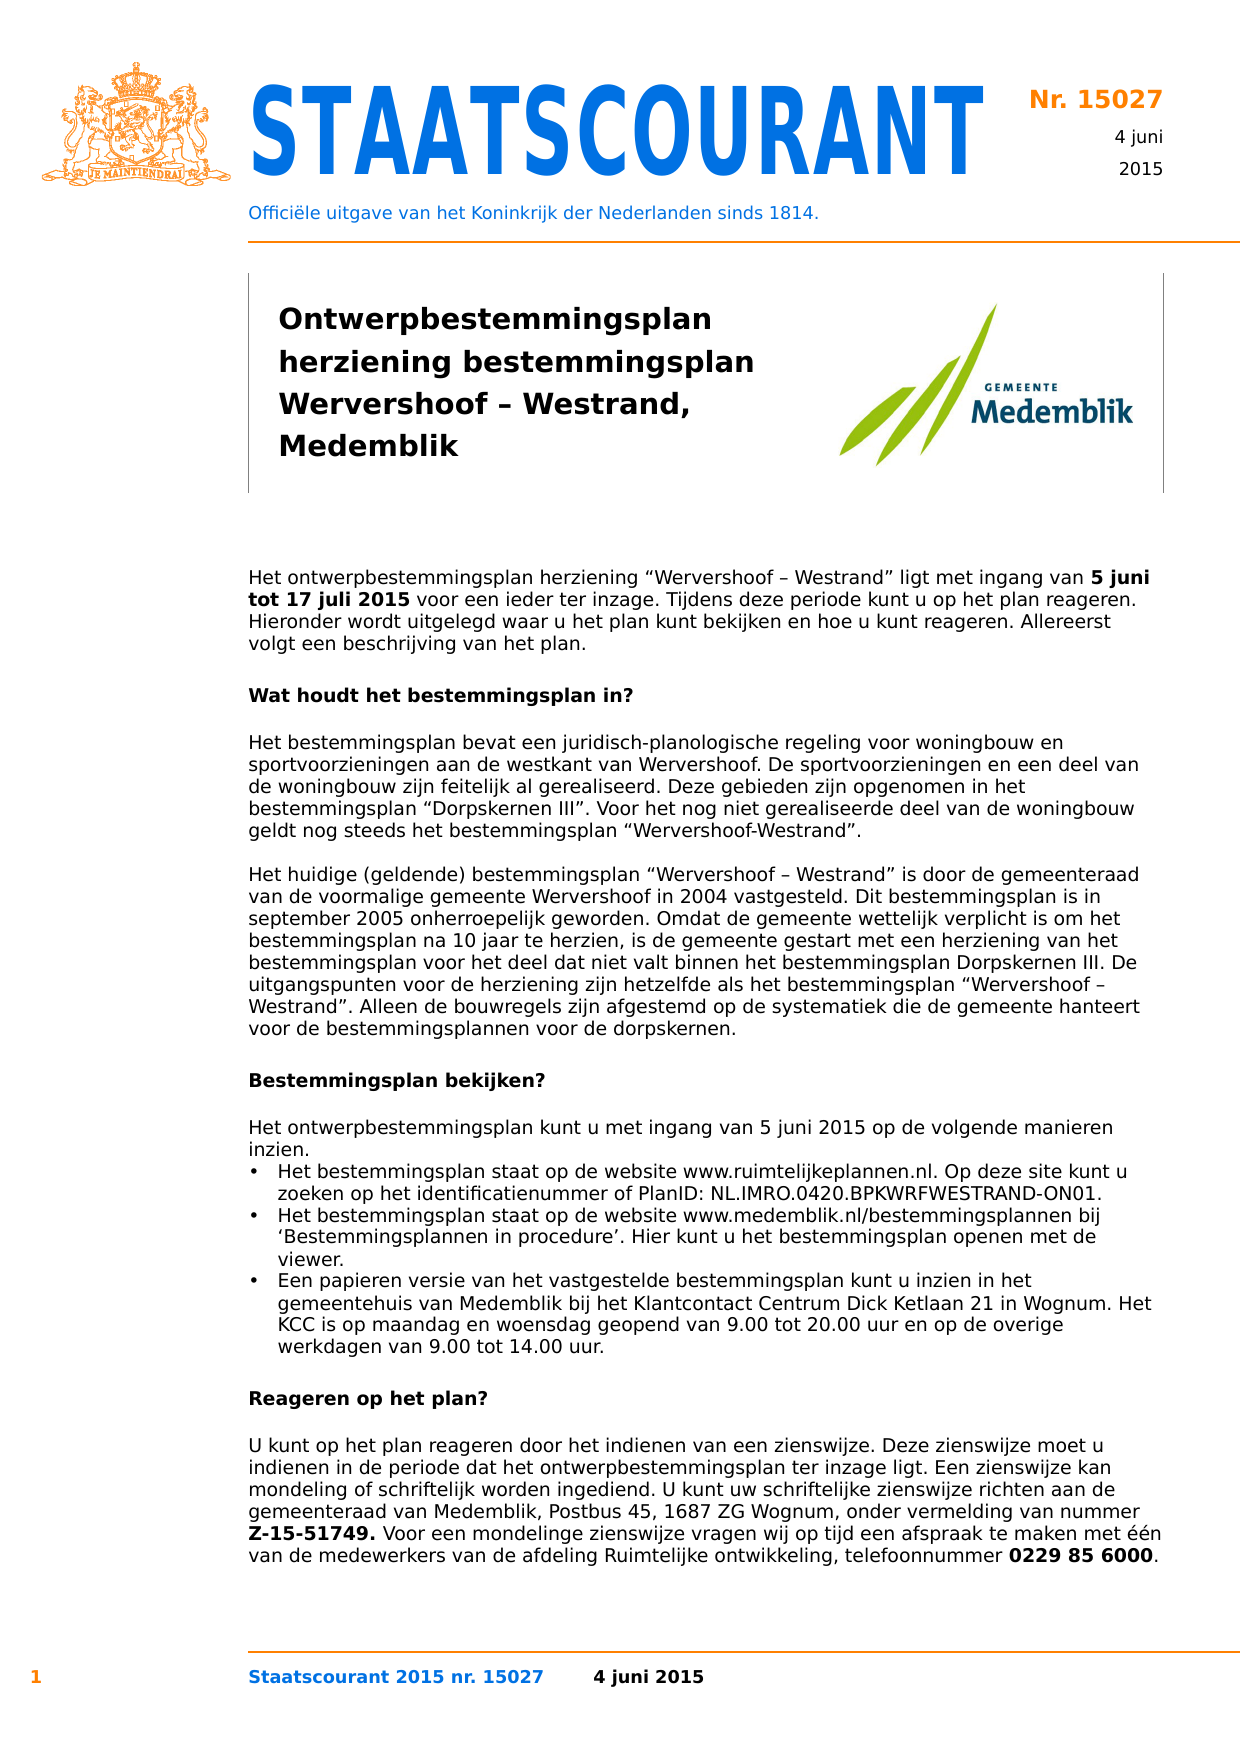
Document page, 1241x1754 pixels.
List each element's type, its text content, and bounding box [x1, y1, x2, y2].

table_cell 4 juni [998, 121, 1240, 153]
picture [41, 62, 231, 186]
text Het bestemmingsplan bevat een juridisch-planologische regeling voor woningbouw en sportvoorzieningen aan de westkant van Wervershoof. De sportvoorzieningen en een deel van de woningbouw zijn feitelijk al gerealiseerd. Deze gebieden zijn opgenomen in het bestemmingsplan “Dorpskernen III”. Voor het nog niet gerealiseerde deel van de woningbouw geldt nog steeds het bestemmingsplan “Wervershoof-Westrand”. [248, 732, 1163, 842]
picture [838, 302, 1134, 468]
table_header STAATSCOURANT [248, 62, 998, 203]
text • Het bestemmingsplan staat op de website www.medemblik.nl/bestemmingsplannen bij ‘Bestemmingsplannen in procedure’. Hier kunt u het bestemmingsplan openen met de viewer. [248, 1204, 1163, 1270]
text Het ontwerpbestemmingsplan kunt u met ingang van 5 juni 2015 op de volgende manieren inzien. [248, 1117, 1163, 1161]
subtitle Wat houdt het bestemmingsplan in? [248, 685, 1163, 707]
text Het huidige (geldende) bestemmingsplan “Wervershoof – Westrand” is door de gemeenteraad van de voormalige gemeente Wervershoof in 2004 vastgesteld. Dit bestemmingsplan is in september 2005 onherroepelijk geworden. Omdat de gemeente wettelijk verplicht is om het bestemmingsplan na 10 jaar te herzien, is de gemeente gestart met een herziening van het bestemmingsplan voor het deel dat niet valt binnen het bestemmingsplan Dorpskernen III. De uitgangspunten voor de herziening zijn hetzelfde als het bestemmingsplan “Wervershoof – Westrand”. Alleen de bouwregels zijn afgestemd op de systematiek die de gemeente hanteert voor de bestemmingsplannen voor de dorpskernen. [248, 864, 1163, 1039]
table_header Nr. 15027 [998, 62, 1240, 121]
text U kunt op het plan reageren door het indienen van een zienswijze. Deze zienswijze moet u indienen in de periode dat het ontwerpbestemmingsplan ter inzage ligt. Een zienswijze kan mondeling of schriftelijk worden ingediend. U kunt uw schriftelijke zienswijze richten aan de gemeenteraad van Medemblik, Postbus 45, 1687 ZG Wognum, onder vermelding van nummer Z-15-51749. Voor een mondelinge zienswijze vragen wij op tijd een afspraak te maken met één van de medewerkers van de afdeling Ruimtelijke ontwikkeling, telefoonnummer 0229 85 6000. [248, 1435, 1163, 1567]
table_cell Officiële uitgave van het Koninkrijk der Nederlanden sinds 1814. [248, 203, 1240, 241]
table_header [25, 62, 248, 241]
subtitle Bestemmingsplan bekijken? [248, 1069, 1163, 1092]
text Het ontwerpbestemmingsplan herziening “Wervershoof – Westrand” ligt met ingang van 5 juni tot 17 juli 2015 voor een ieder ter inzage. Tijdens deze periode kunt u op het plan reageren. Hieronder wordt uitgelegd waar u het plan kunt bekijken en hoe u kunt reageren. Allereerst volgt een beschrijving van het plan. [248, 567, 1163, 655]
text • Het bestemmingsplan staat op de website www.ruimtelijkeplannen.nl. Op deze site kunt u zoeken op het identificatienummer of PlanID: NL.IMRO.0420.BPKWRFWESTRAND-ON01. [248, 1161, 1163, 1204]
subtitle Ontwerpbestemmingsplan herziening bestemmingsplan Wervershoof – Westrand, Medemblik [249, 273, 1163, 493]
text • Een papieren versie van het vastgestelde bestemmingsplan kunt u inzien in het gemeentehuis van Medemblik bij het Klantcontact Centrum Dick Ketlaan 21 in Wognum. Het KCC is op maandag en woensdag geopend van 9.00 tot 20.00 uur en op de overige werkdagen van 9.00 tot 14.00 uur. [248, 1270, 1163, 1358]
table_cell 2015 [998, 153, 1240, 203]
subtitle Reageren op het plan? [248, 1388, 1163, 1410]
